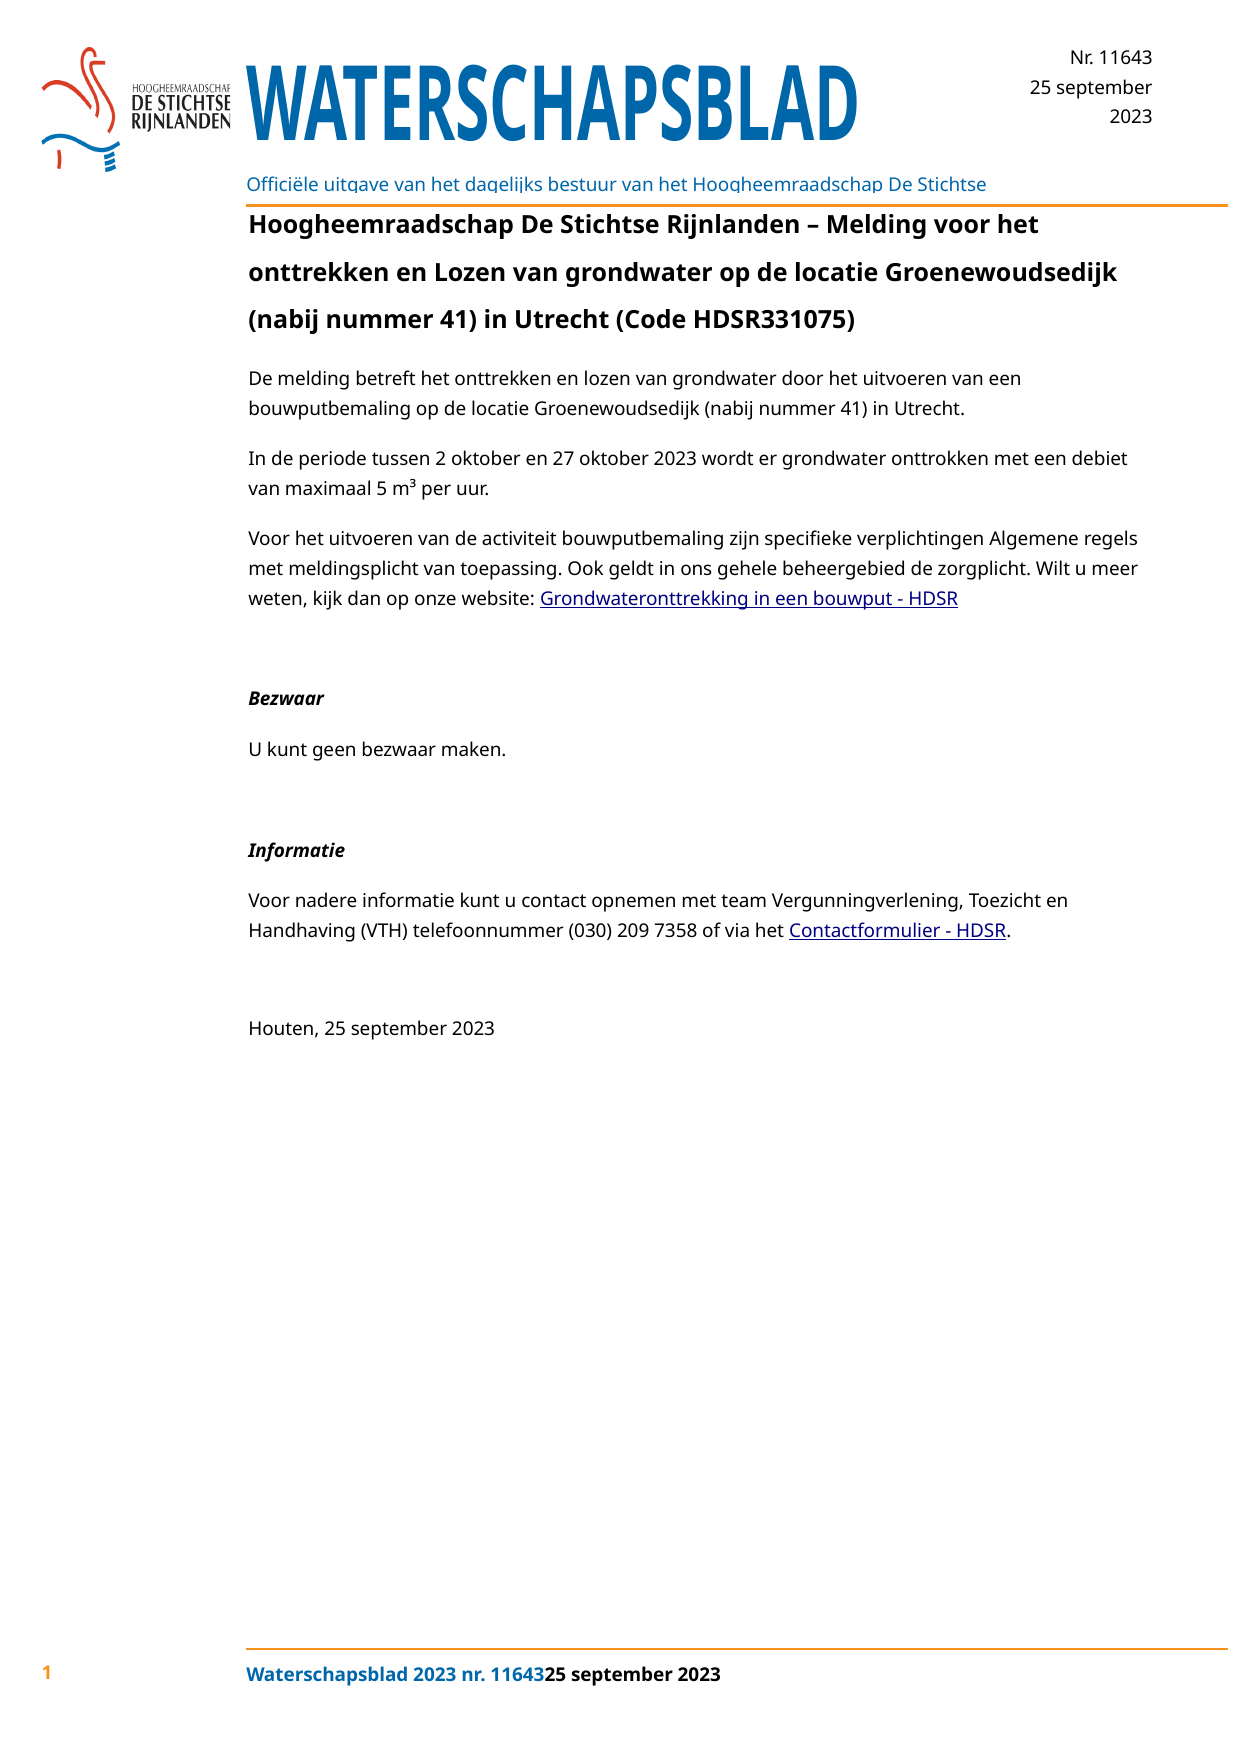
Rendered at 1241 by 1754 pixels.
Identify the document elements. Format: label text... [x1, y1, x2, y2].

text Houten, 25 september 2023 [248, 1015, 1152, 1041]
text Hoogheemraadschap De Stichtse Rijnlanden – Melding voor het onttrekken en Lozen van grondwater op de locatie Groenewoudsedijk (nabij nummer 41) in Utrecht (Code HDSR331075) [248, 207, 1152, 336]
text In de periode tussen 2 oktober en 27 oktober 2023 wordt er grondwater onttrokken met een debiet van maximaal 5 m³ per uur. [248, 446, 1152, 501]
text Informatie [248, 837, 1152, 862]
picture [41, 47, 231, 172]
text De melding betreft het onttrekken en lozen van grondwater door het uitvoeren van een bouwputbemaling op de locatie Groenewoudsedijk (nabij nummer 41) in Utrecht. [248, 366, 1152, 421]
text Bezwaar [248, 686, 1152, 711]
text Voor het uitvoeren van de activiteit bouwputbemaling zijn specifieke verplichtingen Algemene regels met meldingsplicht van toepassing. Ook geldt in ons gehele beheergebied de zorgplicht. Wilt u meer weten, kijk dan op onze website: Grondwateronttrekking in een bouwput - HDSR [248, 526, 1152, 610]
text U kunt geen bezwaar maken. [248, 736, 1152, 762]
text Voor nadere informatie kunt u contact opnemen met team Vergunningverlening, Toezicht en Handhaving (VTH) telefoonnummer (030) 209 7358 of via het Contactformulier - HDSR. [248, 887, 1152, 942]
